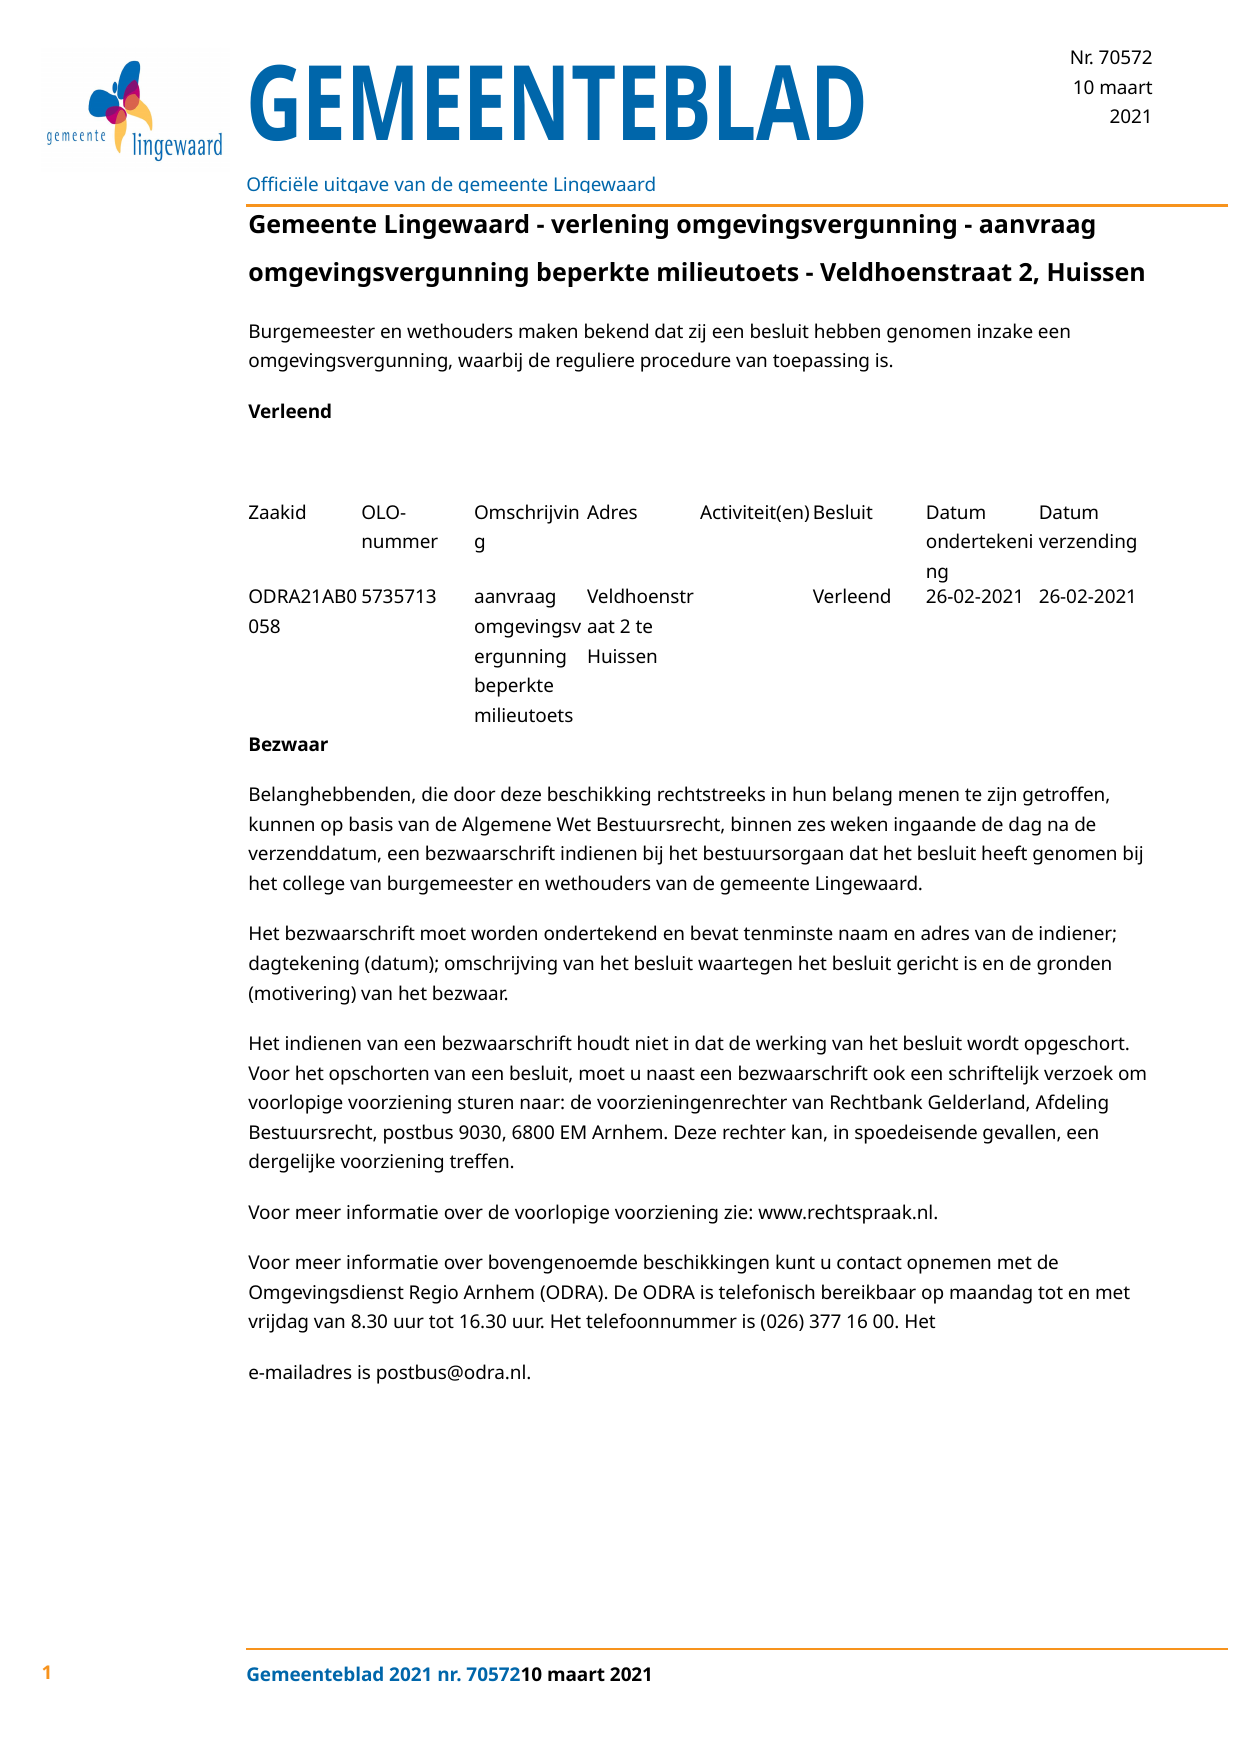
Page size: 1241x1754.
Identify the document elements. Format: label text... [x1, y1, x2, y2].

table_header Besluit [813, 499, 926, 584]
table_cell [700, 584, 813, 728]
text e-mailadres is postbus@odra.nl. [248, 1359, 1152, 1385]
text Voor meer informatie over bovengenoemde beschikkingen kunt u contact opnemen met de Omgevingsdienst Regio Arnhem (ODRA). De ODRA is telefonisch bereikbaar op maandag tot en met vrijdag van 8.30 uur tot 16.30 uur. Het telefoonnummer is (026) 377 16 00. Het [248, 1249, 1152, 1334]
table_header Datum ondertekening [926, 499, 1038, 584]
table_cell 5735713 [361, 584, 474, 728]
text Belanghebbenden, die door deze beschikking rechtstreeks in hun belang menen te zijn getroffen, kunnen op basis van de Algemene Wet Bestuursrecht, binnen zes weken ingaande de dag na de verzenddatum, een bezwaarschrift indienen bij het bestuursorgaan dat het besluit heeft genomen bij het college van burgemeester en wethouders van de gemeente Lingewaard. [248, 781, 1152, 896]
table_cell 26-02-2021 [1039, 584, 1152, 728]
text Het bezwaarschrift moet worden ondertekend en bevat tenminste naam en adres van de indiener; dagtekening (datum); omschrijving van het besluit waartegen het besluit gericht is en de gronden (motivering) van het bezwaar. [248, 921, 1152, 1006]
table_cell Veldhoenstraat 2 te Huissen [587, 584, 700, 728]
table_cell aanvraag omgevingsvergunning beperkte milieutoets [474, 584, 587, 728]
picture [41, 47, 231, 172]
text Gemeente Lingewaard - verlening omgevingsvergunning - aanvraag omgevingsvergunning beperkte milieutoets - Veldhoenstraat 2, Huissen [248, 207, 1152, 288]
table_header Zaakid [248, 499, 361, 584]
text Het indienen van een bezwaarschrift houdt niet in dat de werking van het besluit wordt opgeschort. Voor het opschorten van een besluit, moet u naast een bezwaarschrift ook een schriftelijk verzoek om voorlopige voorziening sturen naar: de voorzieningenrechter van Rechtbank Gelderland, Afdeling Bestuursrecht, postbus 9030, 6800 EM Arnhem. Deze rechter kan, in spoedeisende gevallen, een dergelijke voorziening treffen. [248, 1030, 1152, 1174]
table_cell 26-02-2021 [926, 584, 1038, 728]
table_header Omschrijving [474, 499, 587, 584]
text Voor meer informatie over de voorlopige voorziening zie: www.rechtspraak.nl. [248, 1199, 1152, 1225]
table_header Activiteit(en) [700, 499, 813, 584]
text Bezwaar [248, 731, 1152, 757]
table_cell Verleend [813, 584, 926, 728]
text Burgemeester en wethouders maken bekend dat zij een besluit hebben genomen inzake een omgevingsvergunning, waarbij de reguliere procedure van toepassing is. [248, 318, 1152, 373]
table_header Datum verzending [1039, 499, 1152, 584]
table_header OLO-nummer [361, 499, 474, 584]
table_header Adres [587, 499, 700, 584]
table_cell ODRA21AB0058 [248, 584, 361, 728]
text Verleend [248, 398, 1152, 424]
